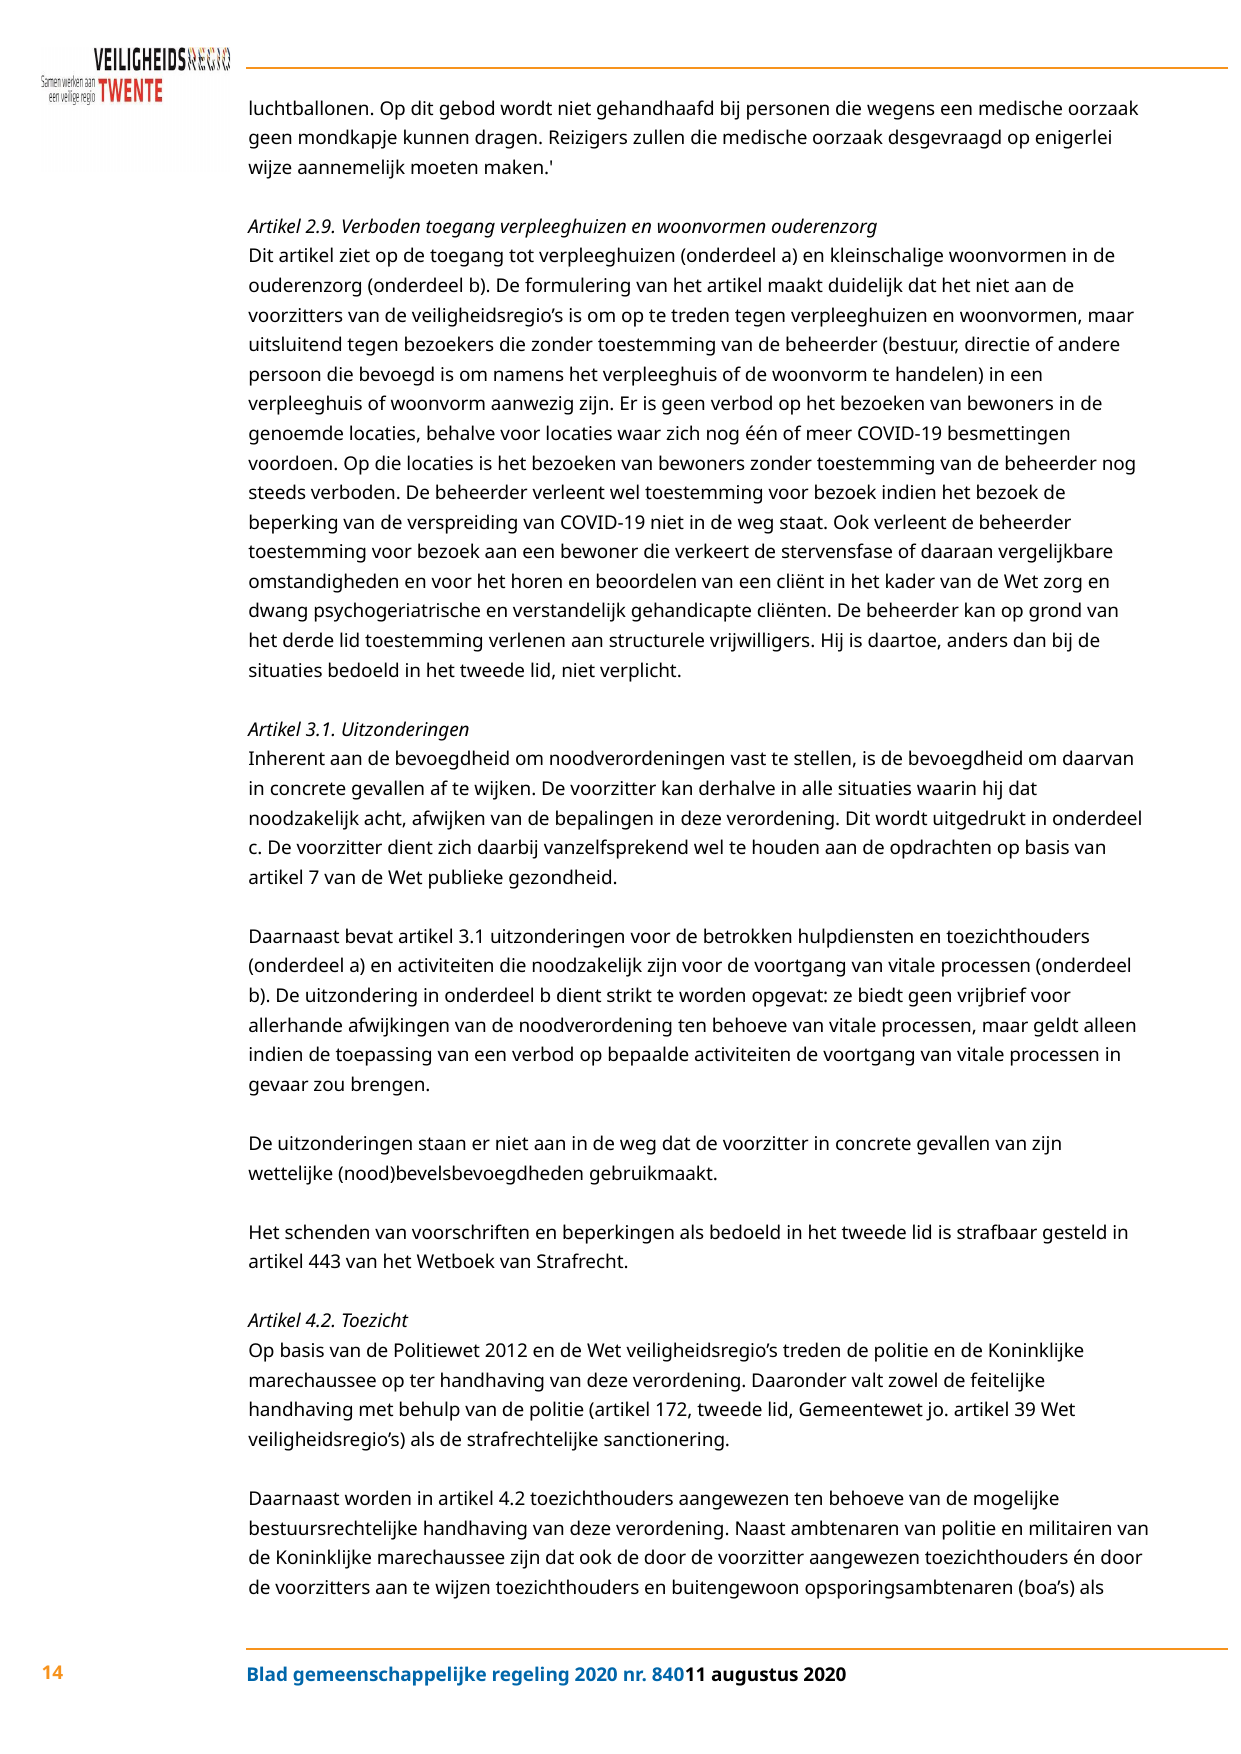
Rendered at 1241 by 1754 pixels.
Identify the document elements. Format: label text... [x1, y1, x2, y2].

text Artikel 3.1. Uitzonderingen [248, 716, 1152, 742]
text Op basis van de Politiewet 2012 en de Wet veiligheidsregio’s treden de politie en de Koninklijke marechaussee op ter handhaving van deze verordening. Daaronder valt zowel de feitelijke handhaving met behulp van de politie (artikel 172, tweede lid, Gemeentewet jo. artikel 39 Wet veiligheidsregio’s) als de strafrechtelijke sanctionering. [248, 1337, 1152, 1452]
text Daarnaast worden in artikel 4.2 toezichthouders aangewezen ten behoeve van de mogelijke bestuursrechtelijke handhaving van deze verordening. Naast ambtenaren van politie en militairen van de Koninklijke marechaussee zijn dat ook de door de voorzitter aangewezen toezichthouders én door de voorzitters aan te wijzen toezichthouders en buitengewoon opsporingsambtenaren (boa’s) als [248, 1485, 1152, 1600]
text Dit artikel ziet op de toegang tot verpleeghuizen (onderdeel a) en kleinschalige woonvormen in de ouderenzorg (onderdeel b). De formulering van het artikel maakt duidelijk dat het niet aan de voorzitters van de veiligheidsregio’s is om op te treden tegen verpleeghuizen en woonvormen, maar uitsluitend tegen bezoekers die zonder toestemming van de beheerder (bestuur, directie of andere persoon die bevoegd is om namens het verpleeghuis of de woonvorm te handelen) in een verpleeghuis of woonvorm aanwezig zijn. Er is geen verbod op het bezoeken van bewoners in de genoemde locaties, behalve voor locaties waar zich nog één of meer COVID-19 besmettingen voordoen. Op die locaties is het bezoeken van bewoners zonder toestemming van de beheerder nog steeds verboden. De beheerder verleent wel toestemming voor bezoek indien het bezoek de beperking van de verspreiding van COVID-19 niet in de weg staat. Ook verleent de beheerder toestemming voor bezoek aan een bewoner die verkeert de stervensfase of daaraan vergelijkbare omstandigheden en voor het horen en beoordelen van een cliënt in het kader van de Wet zorg en dwang psychogeriatrische en verstandelijk gehandicapte cliënten. De beheerder kan op grond van het derde lid toestemming verlenen aan structurele vrijwilligers. Hij is daartoe, anders dan bij de situaties bedoeld in het tweede lid, niet verplicht. [248, 243, 1152, 683]
text Artikel 4.2. Toezicht [248, 1308, 1152, 1333]
text Daarnaast bevat artikel 3.1 uitzonderingen voor de betrokken hulpdiensten en toezichthouders (onderdeel a) en activiteiten die noodzakelijk zijn voor de voortgang van vitale processen (onderdeel b). De uitzondering in onderdeel b dient strikt te worden opgevat: ze biedt geen vrijbrief voor allerhande afwijkingen van de noodverordening ten behoeve van vitale processen, maar geldt alleen indien de toepassing van een verbod op bepaalde activiteiten de voortgang van vitale processen in gevaar zou brengen. [248, 923, 1152, 1097]
text De uitzonderingen staan er niet aan in de weg dat de voorzitter in concrete gevallen van zijn wettelijke (nood)bevelsbevoegdheden gebruikmaakt. [248, 1130, 1152, 1186]
text Inherent aan de bevoegdheid om noodverordeningen vast te stellen, is de bevoegdheid om daarvan in concrete gevallen af te wijken. De voorzitter kan derhalve in alle situaties waarin hij dat noodzakelijk acht, afwijken van de bepalingen in deze verordening. Dit wordt uitgedrukt in onderdeel c. De voorzitter dient zich daarbij vanzelfsprekend wel te houden aan de opdrachten op basis van artikel 7 van de Wet publieke gezondheid. [248, 746, 1152, 890]
picture [41, 47, 231, 172]
text Het schenden van voorschriften en beperkingen als bedoeld in het tweede lid is strafbaar gesteld in artikel 443 van het Wetboek van Strafrecht. [248, 1219, 1152, 1274]
text luchtballonen. Op dit gebod wordt niet gehandhaafd bij personen die wegens een medische oorzaak geen mondkapje kunnen dragen. Reizigers zullen die medische oorzaak desgevraagd op enigerlei wijze aannemelijk moeten maken.' [248, 95, 1152, 180]
text Artikel 2.9. Verboden toegang verpleeghuizen en woonvormen ouderenzorg [248, 213, 1152, 239]
